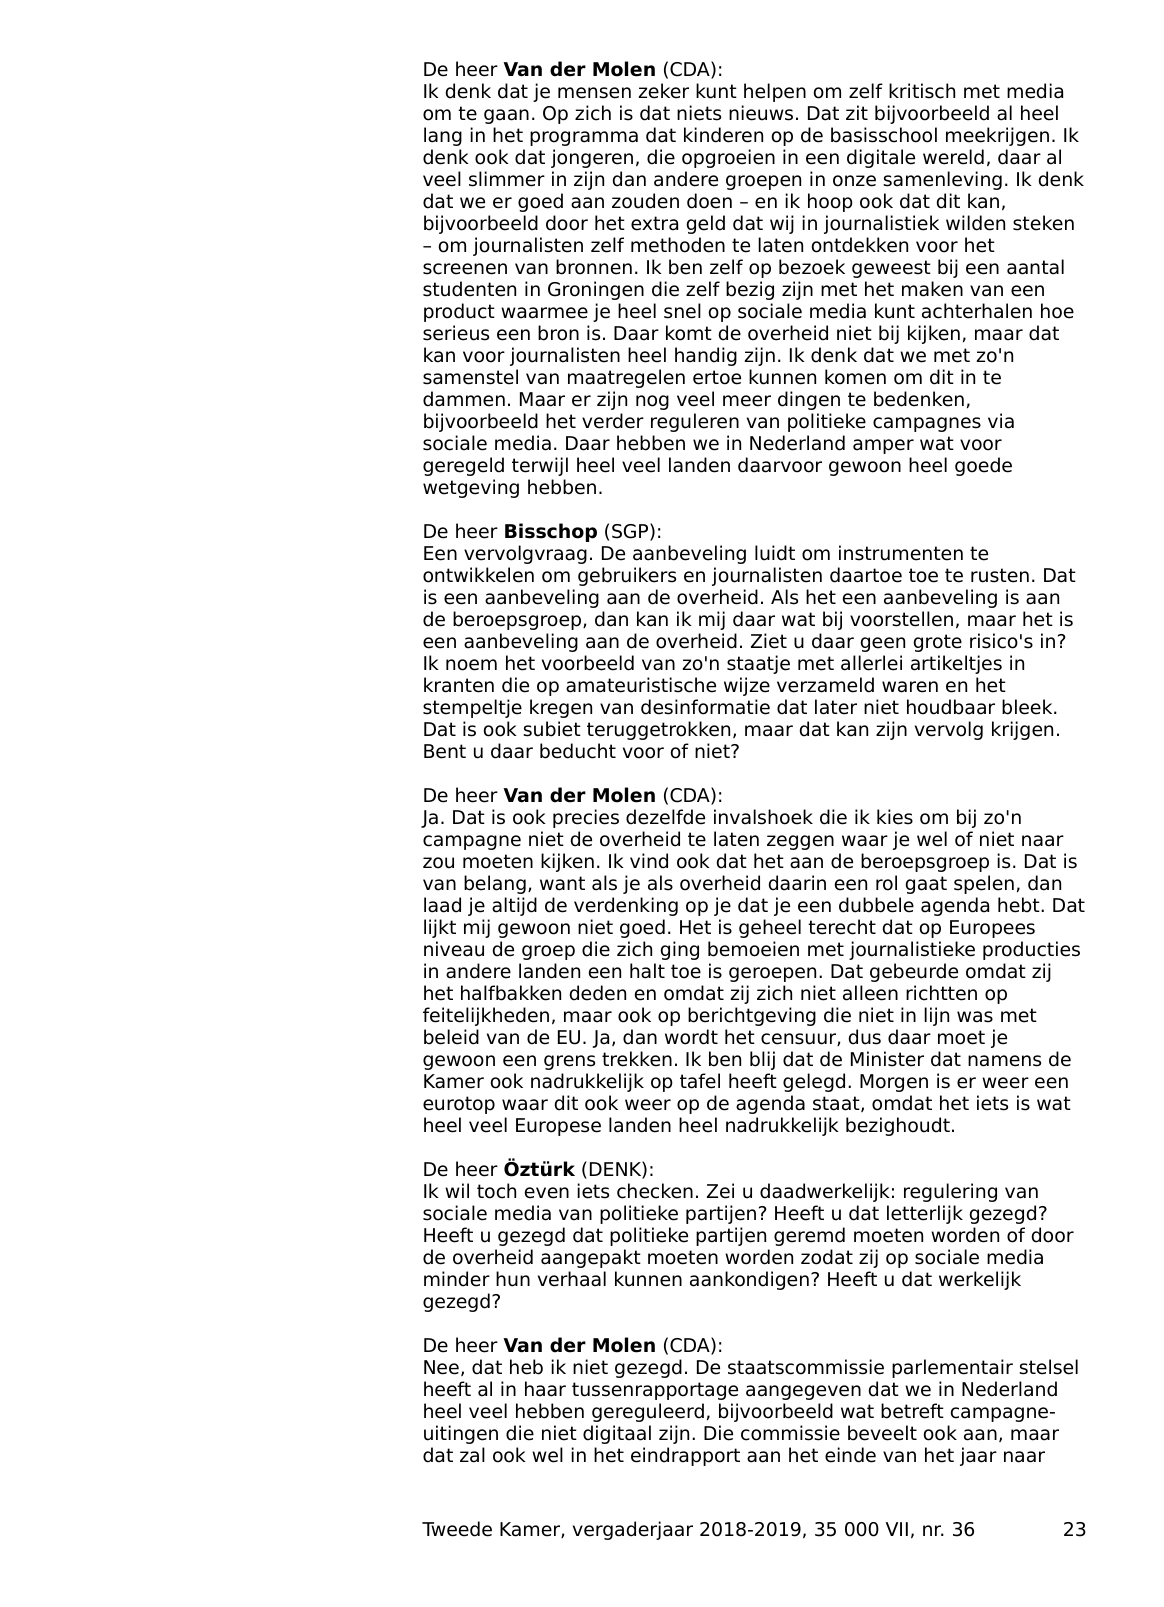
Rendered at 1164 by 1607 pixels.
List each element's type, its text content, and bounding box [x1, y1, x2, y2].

text De heer Van der Molen (CDA): [422, 785, 1087, 807]
text De heer Van der Molen (CDA): [422, 1335, 1087, 1357]
text Nee, dat heb ik niet gezegd. De staatscommissie parlementair stelsel heeft al in haar tussenrapportage aangegeven dat we in Nederland heel veel hebben gereguleerd, bijvoorbeeld wat betreft campagne-uitingen die niet digitaal zijn. Die commissie beveelt ook aan, maar dat zal ook wel in het eindrapport aan het einde van het jaar naar [422, 1357, 1087, 1467]
text De heer Van der Molen (CDA): [422, 59, 1087, 81]
text Ik denk dat je mensen zeker kunt helpen om zelf kritisch met media om te gaan. Op zich is dat niets nieuws. Dat zit bijvoorbeeld al heel lang in het programma dat kinderen op de basisschool meekrijgen. Ik denk ook dat jongeren, die opgroeien in een digitale wereld, daar al veel slimmer in zijn dan andere groepen in onze samenleving. Ik denk dat we er goed aan zouden doen – en ik hoop ook dat dit kan, bijvoorbeeld door het extra geld dat wij in journalistiek wilden steken – om journalisten zelf methoden te laten ontdekken voor het screenen van bronnen. Ik ben zelf op bezoek geweest bij een aantal studenten in Groningen die zelf bezig zijn met het maken van een product waarmee je heel snel op sociale media kunt achterhalen hoe serieus een bron is. Daar komt de overheid niet bij kijken, maar dat kan voor journalisten heel handig zijn. Ik denk dat we met zo'n samenstel van maatregelen ertoe kunnen komen om dit in te dammen. Maar er zijn nog veel meer dingen te bedenken, bijvoorbeeld het verder reguleren van politieke campagnes via sociale media. Daar hebben we in Nederland amper wat voor geregeld terwijl heel veel landen daarvoor gewoon heel goede wetgeving hebben. [422, 81, 1087, 499]
text Ja. Dat is ook precies dezelfde invalshoek die ik kies om bij zo'n campagne niet de overheid te laten zeggen waar je wel of niet naar zou moeten kijken. Ik vind ook dat het aan de beroepsgroep is. Dat is van belang, want als je als overheid daarin een rol gaat spelen, dan laad je altijd de verdenking op je dat je een dubbele agenda hebt. Dat lijkt mij gewoon niet goed. Het is geheel terecht dat op Europees niveau de groep die zich ging bemoeien met journalistieke producties in andere landen een halt toe is geroepen. Dat gebeurde omdat zij het halfbakken deden en omdat zij zich niet alleen richtten op feitelijkheden, maar ook op berichtgeving die niet in lijn was met beleid van de EU. Ja, dan wordt het censuur, dus daar moet je gewoon een grens trekken. Ik ben blij dat de Minister dat namens de Kamer ook nadrukkelijk op tafel heeft gelegd. Morgen is er weer een eurotop waar dit ook weer op de agenda staat, omdat het iets is wat heel veel Europese landen heel nadrukkelijk bezighoudt. [422, 807, 1087, 1136]
text De heer Öztürk (DENK): [422, 1159, 1087, 1181]
text De heer Bisschop (SGP): [422, 521, 1087, 543]
text Een vervolgvraag. De aanbeveling luidt om instrumenten te ontwikkelen om gebruikers en journalisten daartoe toe te rusten. Dat is een aanbeveling aan de overheid. Als het een aanbeveling is aan de beroepsgroep, dan kan ik mij daar wat bij voorstellen, maar het is een aanbeveling aan de overheid. Ziet u daar geen grote risico's in? Ik noem het voorbeeld van zo'n staatje met allerlei artikeltjes in kranten die op amateuristische wijze verzameld waren en het stempeltje kregen van desinformatie dat later niet houdbaar bleek. Dat is ook subiet teruggetrokken, maar dat kan zijn vervolg krijgen. Bent u daar beducht voor of niet? [422, 543, 1087, 763]
text Ik wil toch even iets checken. Zei u daadwerkelijk: regulering van sociale media van politieke partijen? Heeft u dat letterlijk gezegd? Heeft u gezegd dat politieke partijen geremd moeten worden of door de overheid aangepakt moeten worden zodat zij op sociale media minder hun verhaal kunnen aankondigen? Heeft u dat werkelijk gezegd? [422, 1181, 1087, 1312]
